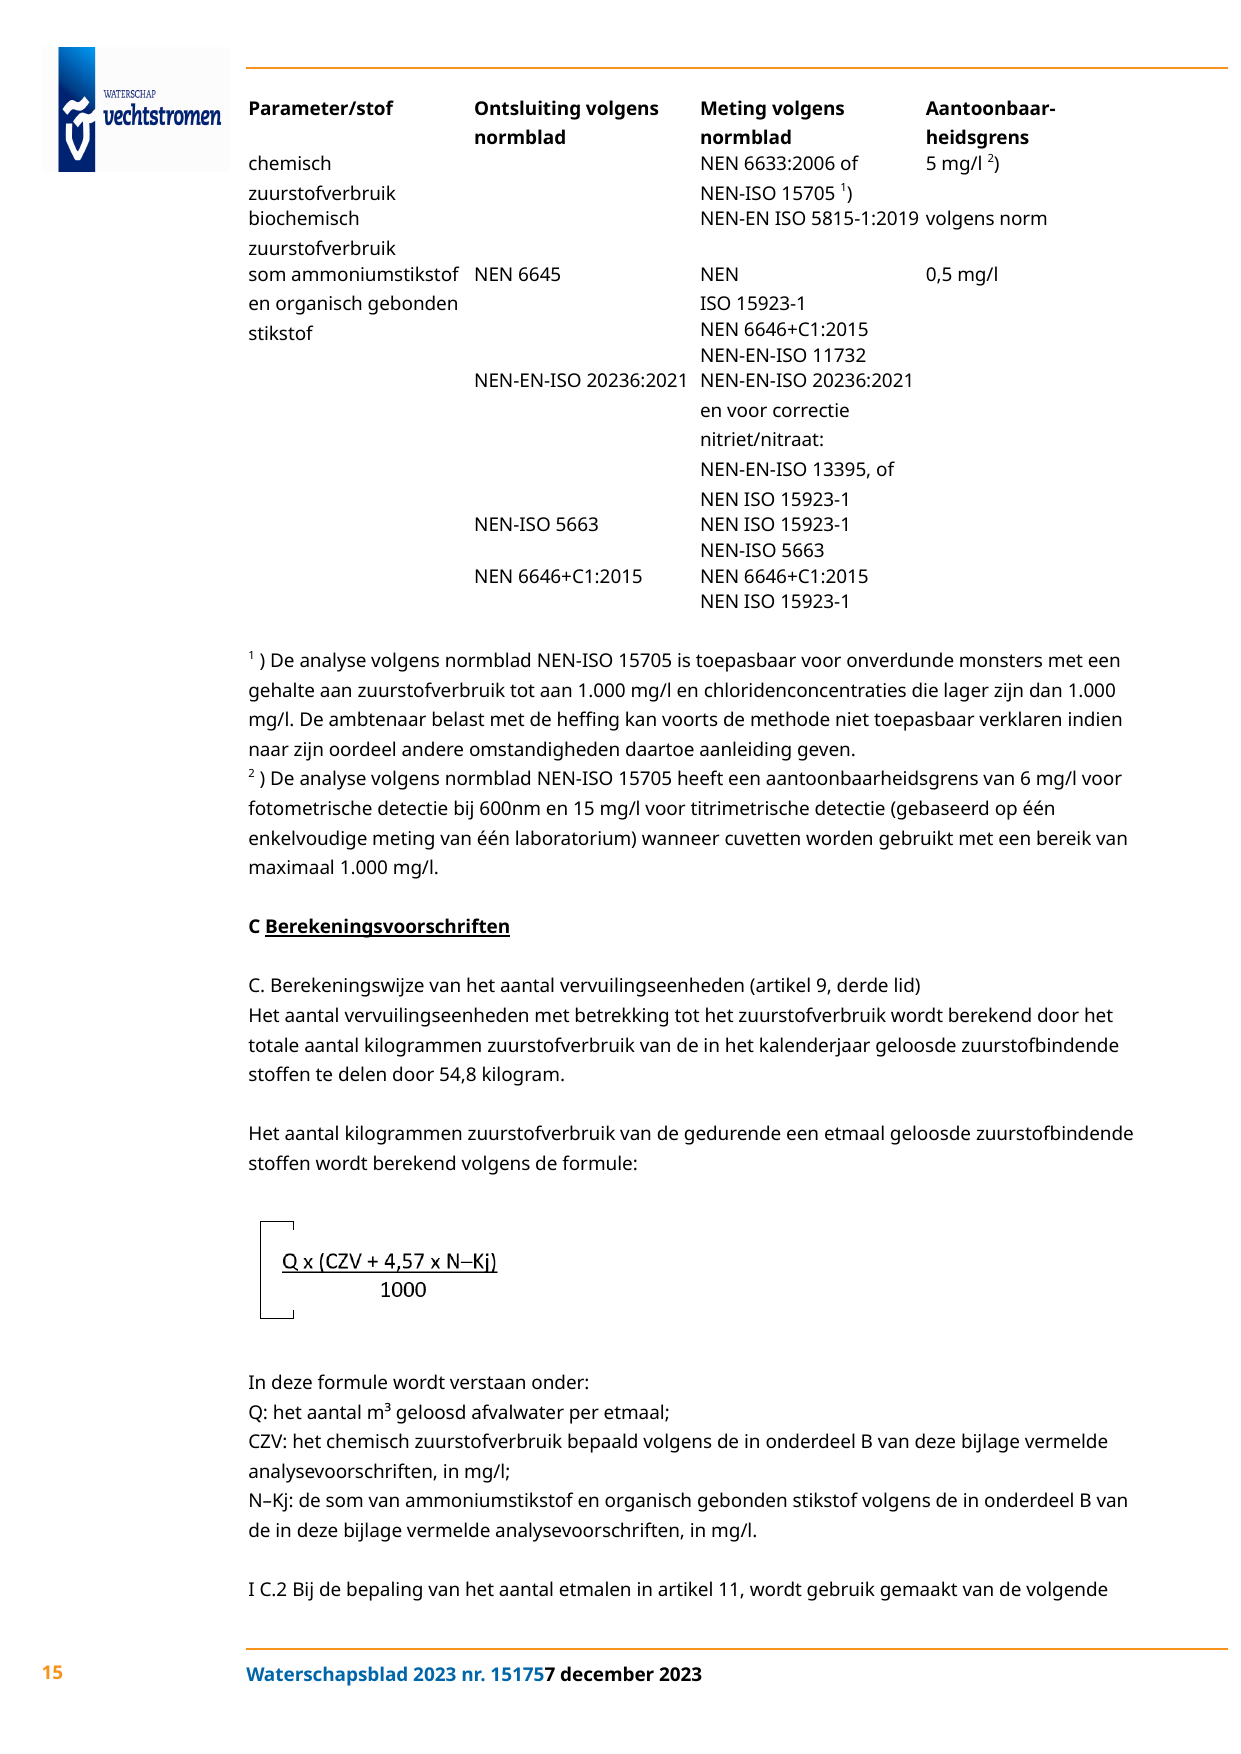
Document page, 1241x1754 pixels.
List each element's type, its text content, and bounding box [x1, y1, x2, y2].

table_cell NEN-EN-ISO 11732 [700, 342, 926, 367]
text In deze formule wordt verstaan onder: [248, 1369, 1152, 1395]
picture [268, 1230, 505, 1310]
text 1 ) De analyse volgens normblad NEN-ISO 15705 is toepasbaar voor onverdunde monsters met een gehalte aan zuurstofverbruik tot aan 1.000 mg/l en chloridenconcentraties die lager zijn dan 1.000 mg/l. De ambtenaar belast met de heffing kan voorts de methode niet toepasbaar verklaren indien naar zijn oordeel andere omstandigheden daartoe aanleiding geven. [248, 647, 1152, 762]
text Q: het aantal m³ geloosd afvalwater per etmaal; [248, 1399, 1152, 1424]
table_cell NEN 6646+C1:2015 [700, 563, 926, 589]
table_cell 0,5 mg/l [926, 261, 1152, 614]
table_cell NEN-ISO 5663 [700, 537, 926, 563]
text C Berekeningsvoorschriften [248, 913, 1152, 939]
table_cell som ammoniumstikstof en organisch gebonden stikstof [248, 261, 474, 614]
table_cell NEN-EN ISO 5815-1:2019 [700, 205, 926, 261]
text C. Berekeningswijze van het aantal vervuilingseenheden (artikel 9, derde lid) [248, 973, 1152, 998]
table_cell NEN ISO 15923-1 [700, 261, 926, 316]
table_cell NEN 6646+C1:2015 [474, 563, 700, 614]
picture [41, 47, 231, 172]
text Het aantal vervuilingseenheden met betrekking tot het zuurstofverbruik wordt berekend door het totale aantal kilogrammen zuurstofverbruik van de in het kalenderjaar geloosde zuurstofbindende stoffen te delen door 54,8 kilogram. [248, 1002, 1152, 1087]
table_cell NEN 6645 [474, 261, 700, 367]
text Het aantal kilogrammen zuurstofverbruik van de gedurende een etmaal geloosde zuurstofbindende stoffen wordt berekend volgens de formule: [248, 1121, 1152, 1176]
table_cell NEN 6633:2006 of NEN-ISO 15705 1) [700, 150, 926, 205]
text CZV: het chemisch zuurstofverbruik bepaald volgens de in onderdeel B van deze bijlage vermelde analysevoorschriften, in mg/l; [248, 1428, 1152, 1484]
table_cell biochemisch zuurstofverbruik [248, 205, 474, 261]
table_header Parameter/stof [248, 95, 474, 150]
table_cell volgens norm [926, 205, 1152, 261]
table_cell [474, 205, 700, 261]
text 2 ) De analyse volgens normblad NEN-ISO 15705 heeft een aantoonbaarheidsgrens van 6 mg/l voor fotometrische detectie bij 600nm en 15 mg/l voor titrimetrische detectie (gebaseerd op één enkelvoudige meting van één laboratorium) wanneer cuvetten worden gebruikt met een bereik van maximaal 1.000 mg/l. [248, 766, 1152, 880]
table_cell [474, 150, 700, 205]
table_header Aantoonbaar- heidsgrens [926, 95, 1152, 150]
table_header Meting volgens normblad [700, 95, 926, 150]
text I C.2 Bij de bepaling van het aantal etmalen in artikel 11, wordt gebruik gemaakt van de volgende [248, 1576, 1152, 1602]
table_cell NEN 6646+C1:2015 [700, 316, 926, 342]
table_cell chemisch zuurstofverbruik [248, 150, 474, 205]
text N–Kj: de som van ammoniumstikstof en organisch gebonden stikstof volgens de in onderdeel B van de in deze bijlage vermelde analysevoorschriften, in mg/l. [248, 1488, 1152, 1543]
table_cell NEN ISO 15923-1 [700, 512, 926, 537]
table_cell NEN-EN-ISO 20236:2021 en voor correctie nitriet/nitraat: NEN-EN-ISO 13395, of NEN ISO 15923-1 [700, 368, 926, 512]
table_cell 5 mg/l 2) [926, 150, 1152, 205]
table_header Ontsluiting volgens normblad [474, 95, 700, 150]
table_cell NEN-EN-ISO 20236:2021 [474, 368, 700, 512]
table_cell NEN ISO 15923-1 [700, 589, 926, 614]
table_cell NEN-ISO 5663 [474, 512, 700, 563]
